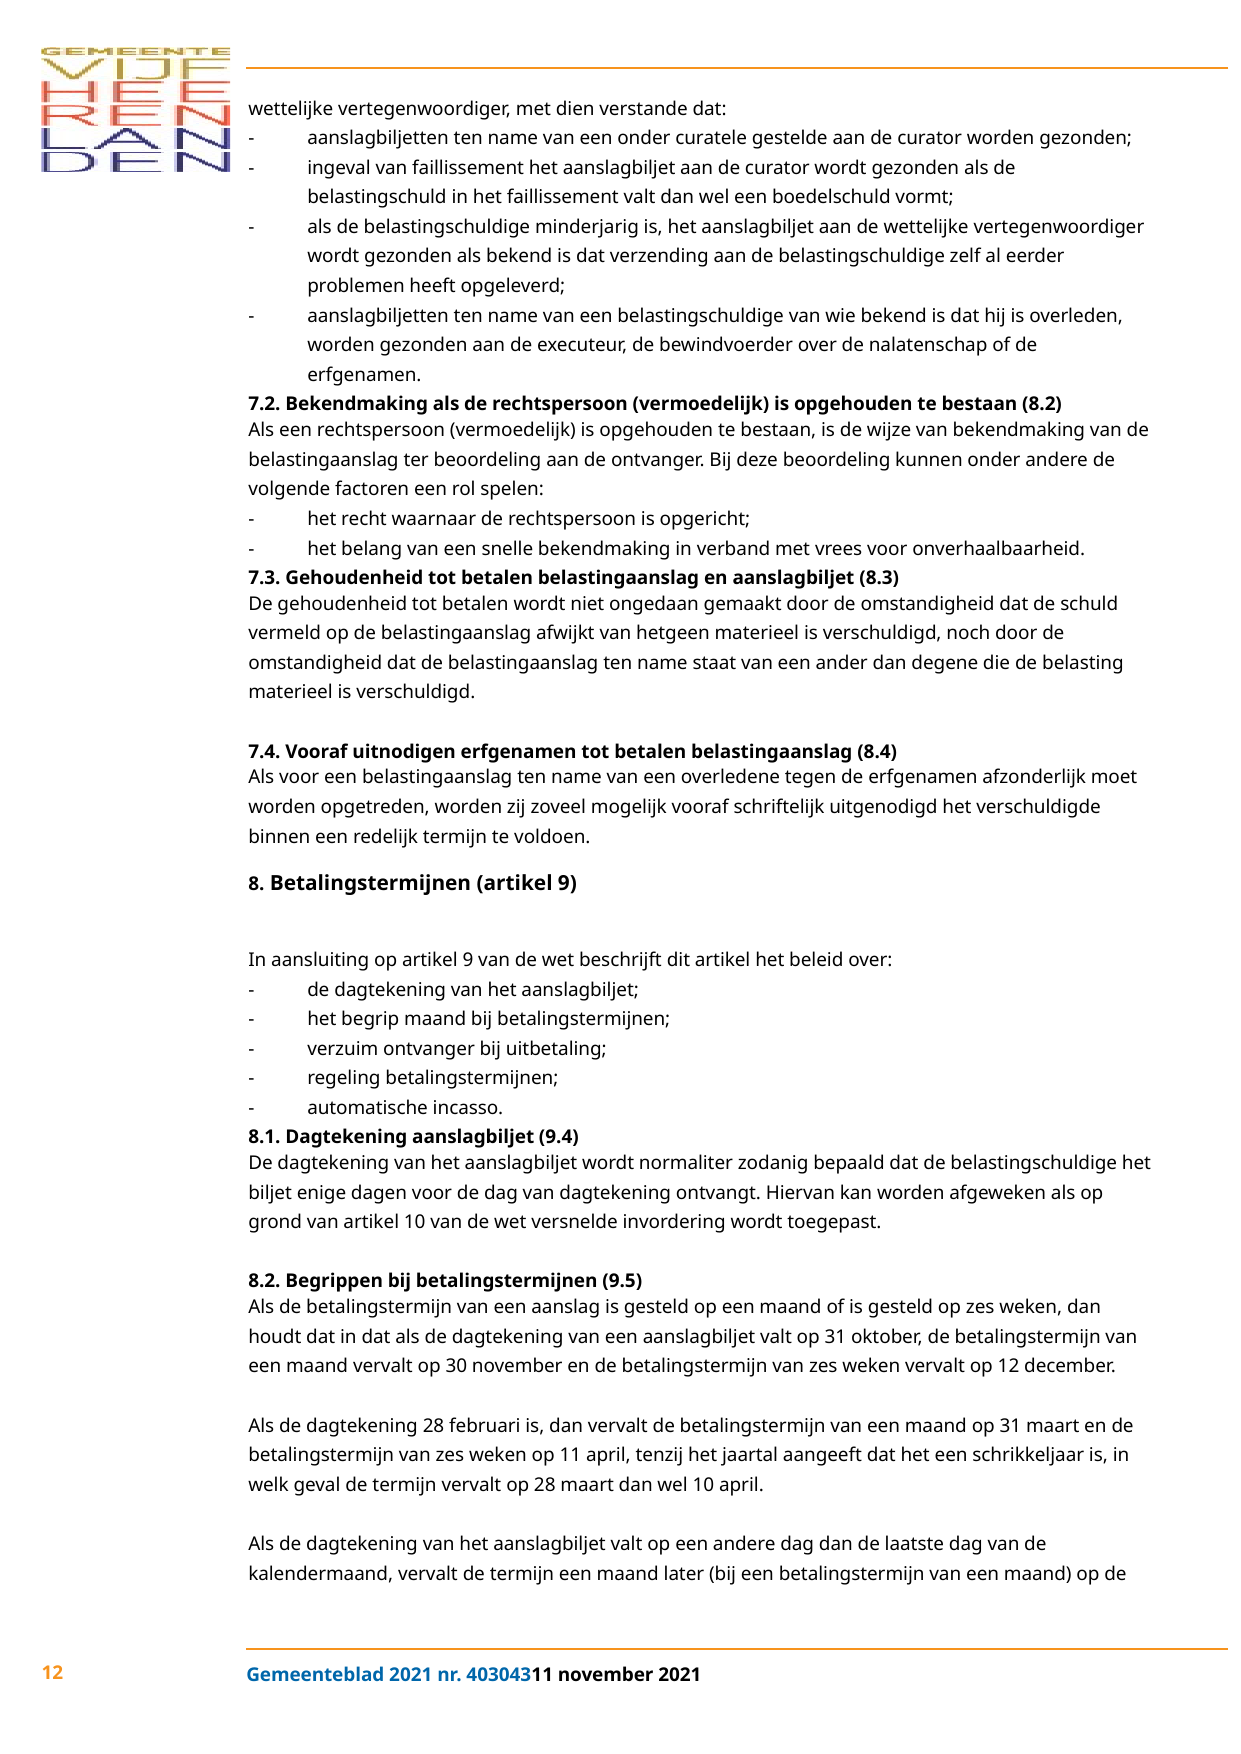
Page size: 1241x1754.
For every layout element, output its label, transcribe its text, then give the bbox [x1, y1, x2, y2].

text 7.4. Vooraf uitnodigen erfgenamen tot betalen belastingaanslag (8.4) [248, 738, 1152, 764]
list het belang van een snelle bekendmaking in verband met vrees voor onverhaalbaarheid. [248, 535, 1152, 560]
text wettelijke vertegenwoordiger, met dien verstande dat: [248, 95, 1152, 121]
text 7.2. Bekendmaking als de rechtspersoon (vermoedelijk) is opgehouden te bestaan (8.2) [248, 391, 1152, 416]
list de dagtekening van het aanslagbiljet; [248, 976, 1152, 1001]
text 8. Betalingstermijnen (artikel 9) [248, 868, 1152, 897]
list het recht waarnaar de rechtspersoon is opgericht; [248, 505, 1152, 531]
text 8.2. Begrippen bij betalingstermijnen (9.5) [248, 1268, 1152, 1293]
list het begrip maand bij betalingstermijnen; [248, 1005, 1152, 1031]
text Als een rechtspersoon (vermoedelijk) is opgehouden te bestaan, is de wijze van bekendmaking van de belastingaanslag ter beoordeling aan de ontvanger. Bij deze beoordeling kunnen onder andere de volgende factoren een rol spelen: [248, 416, 1152, 501]
list verzuim ontvanger bij uitbetaling; [248, 1035, 1152, 1061]
list automatische incasso. [248, 1094, 1152, 1120]
text In aansluiting op artikel 9 van de wet beschrijft dit artikel het beleid over: [248, 946, 1152, 972]
list aanslagbiljetten ten name van een belastingschuldige van wie bekend is dat hij is overleden, worden gezonden aan de executeur, de bewindvoerder over de nalatenschap of de erfgenamen. [248, 302, 1152, 387]
list regeling betalingstermijnen; [248, 1064, 1152, 1090]
picture [41, 47, 231, 172]
text Als de betalingstermijn van een aanslag is gesteld op een maand of is gesteld op zes weken, dan houdt dat in dat als de dagtekening van een aanslagbiljet valt op 31 oktober, de betalingstermijn van een maand vervalt op 30 november en de betalingstermijn van zes weken vervalt op 12 december. [248, 1293, 1152, 1378]
list ingeval van faillissement het aanslagbiljet aan de curator wordt gezonden als de belastingschuld in het faillissement valt dan wel een boedelschuld vormt; [248, 154, 1152, 209]
text 7.3. Gehoudenheid tot betalen belastingaanslag en aanslagbiljet (8.3) [248, 564, 1152, 590]
text 8.1. Dagtekening aanslagbiljet (9.4) [248, 1124, 1152, 1149]
text Als de dagtekening van het aanslagbiljet valt op een andere dag dan de laatste dag van de kalendermaand, vervalt de termijn een maand later (bij een betalingstermijn van een maand) op de [248, 1530, 1152, 1585]
text De gehoudenheid tot betalen wordt niet ongedaan gemaakt door de omstandigheid dat de schuld vermeld op de belastingaanslag afwijkt van hetgeen materieel is verschuldigd, noch door de omstandigheid dat de belastingaanslag ten name staat van een ander dan degene die de belasting materieel is verschuldigd. [248, 590, 1152, 704]
text Als voor een belastingaanslag ten name van een overledene tegen de erfgenamen afzonderlijk moet worden opgetreden, worden zij zoveel mogelijk vooraf schriftelijk uitgenodigd het verschuldigde binnen een redelijk termijn te voldoen. [248, 764, 1152, 848]
list aanslagbiljetten ten name van een onder curatele gestelde aan de curator worden gezonden; [248, 124, 1152, 150]
list als de belastingschuldige minderjarig is, het aanslagbiljet aan de wettelijke vertegenwoordiger wordt gezonden als bekend is dat verzending aan de belastingschuldige zelf al eerder problemen heeft opgeleverd; [248, 213, 1152, 298]
text Als de dagtekening 28 februari is, dan vervalt de betalingstermijn van een maand op 31 maart en de betalingstermijn van zes weken op 11 april, tenzij het jaartal aangeeft dat het een schrikkeljaar is, in welk geval de termijn vervalt op 28 maart dan wel 10 april. [248, 1412, 1152, 1497]
text De dagtekening van het aanslagbiljet wordt normaliter zodanig bepaald dat de belastingschuldige het biljet enige dagen voor de dag van dagtekening ontvangt. Hiervan kan worden afgeweken als op grond van artikel 10 van de wet versnelde invordering wordt toegepast. [248, 1149, 1152, 1234]
